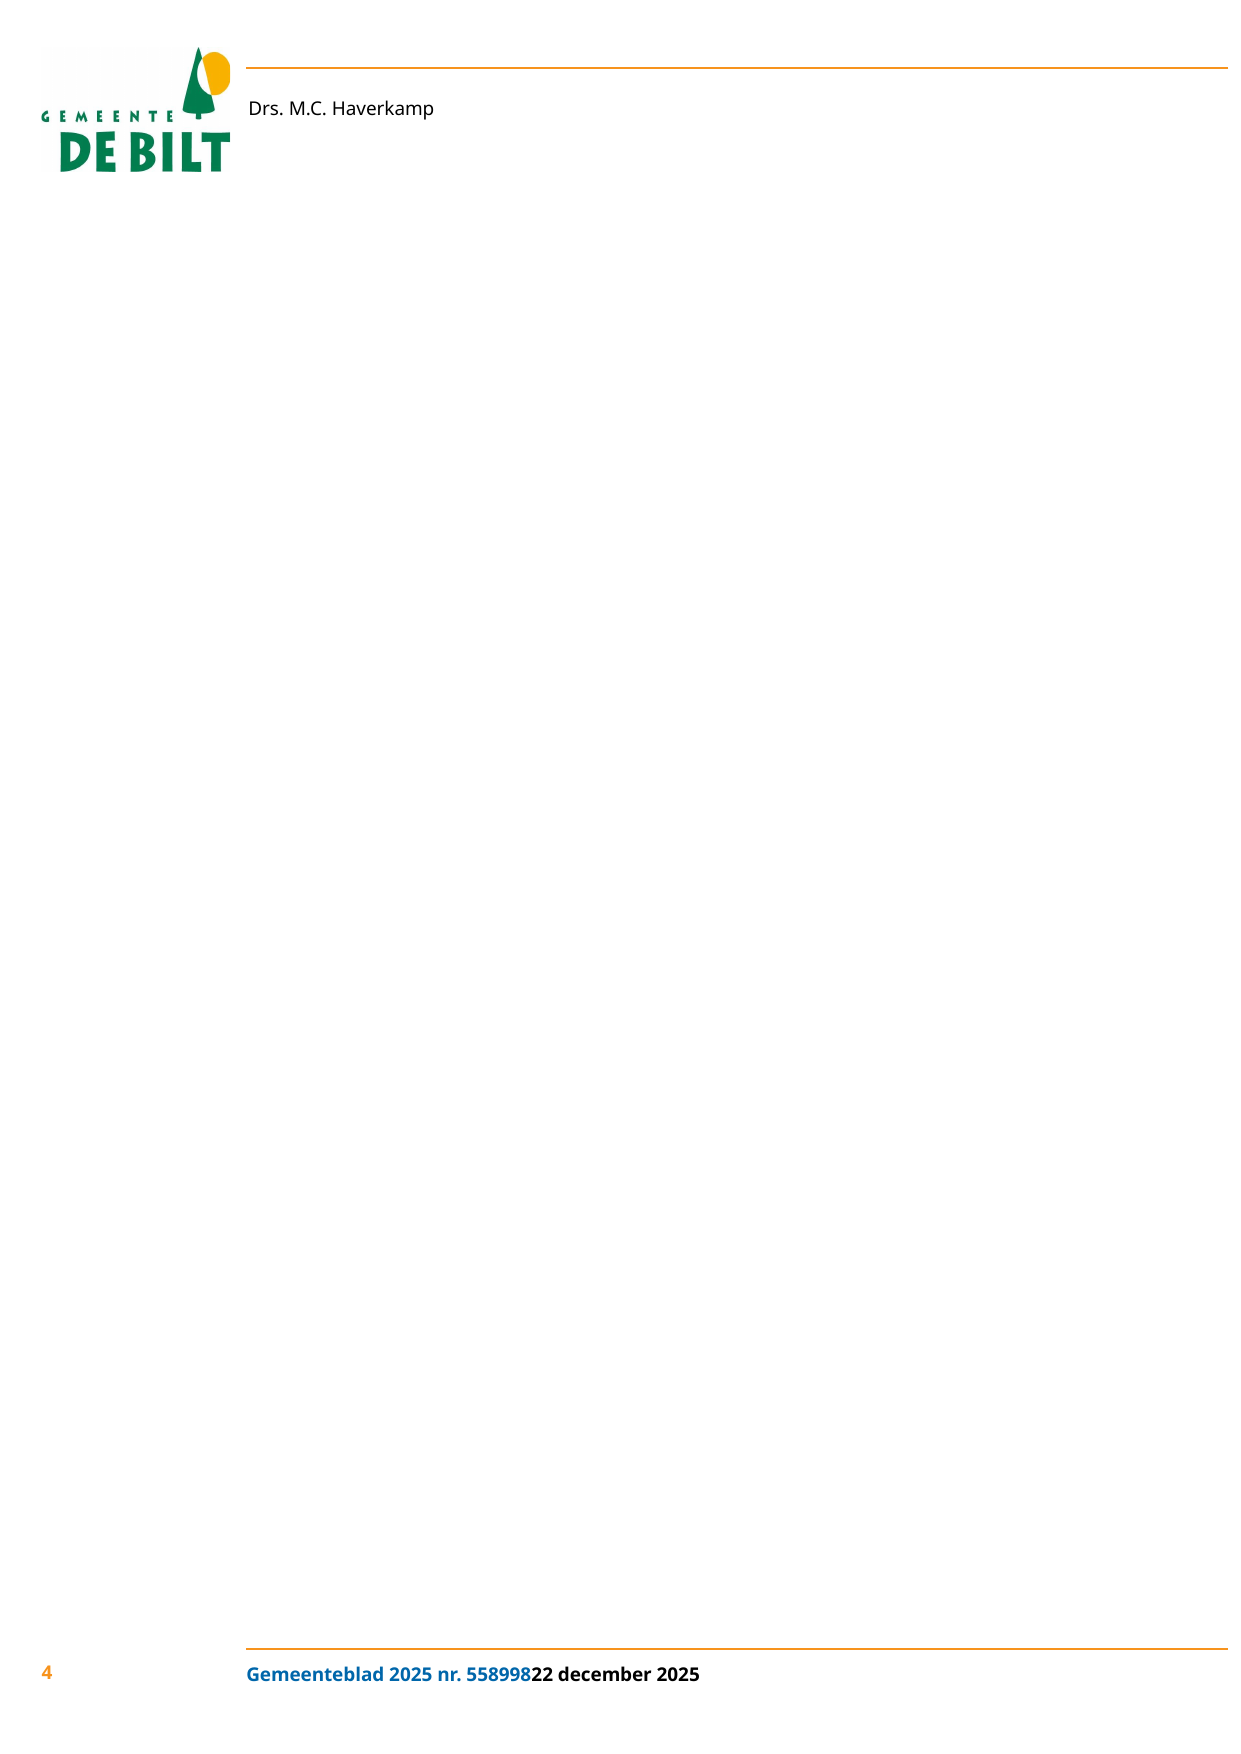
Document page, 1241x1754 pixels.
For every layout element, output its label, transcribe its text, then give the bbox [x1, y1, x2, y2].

text Drs. M.C. Haverkamp [248, 95, 1152, 121]
picture [41, 47, 231, 172]
